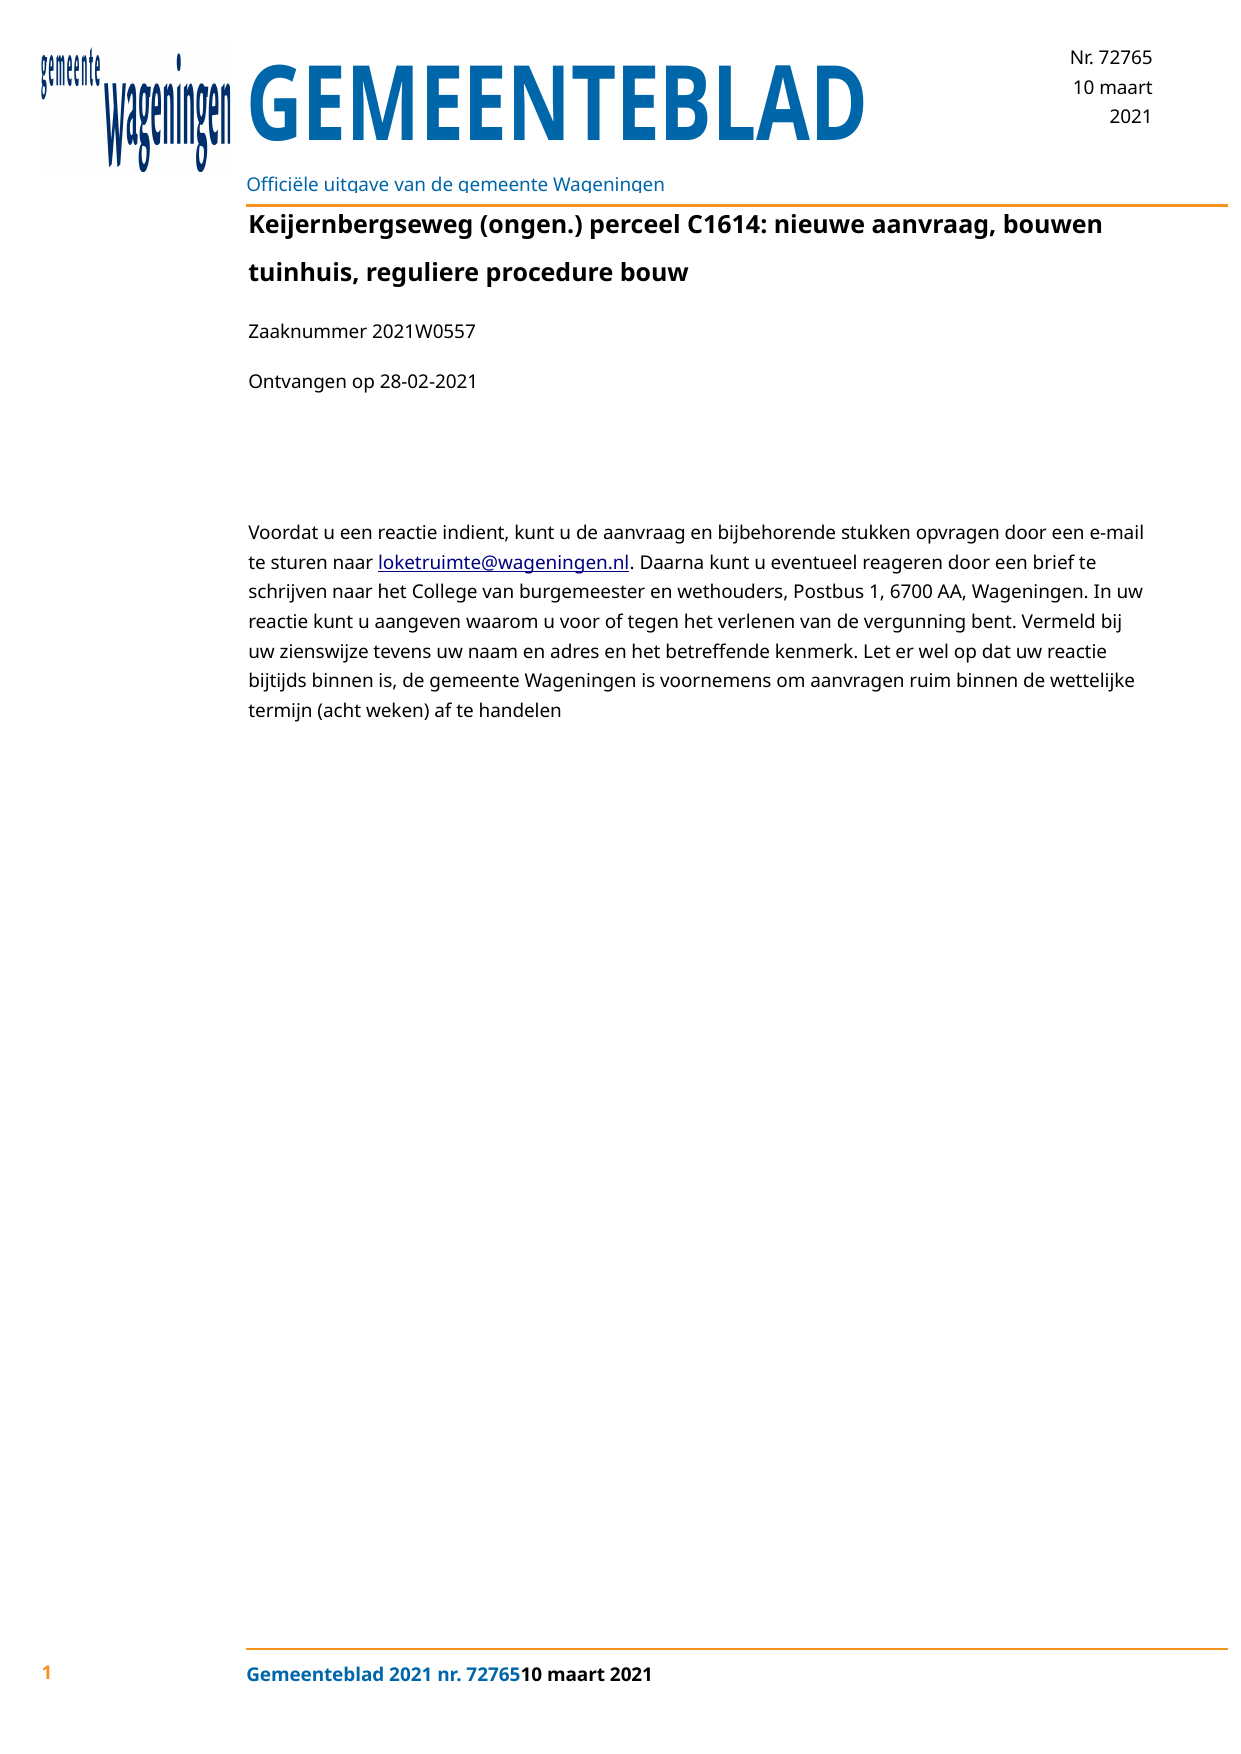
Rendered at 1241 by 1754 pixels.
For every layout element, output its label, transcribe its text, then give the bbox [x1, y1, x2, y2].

text Ontvangen op 28-02-2021 [248, 368, 1152, 394]
text Zaaknummer 2021W0557 [248, 318, 1152, 344]
text Keijernbergseweg (ongen.) perceel C1614: nieuwe aanvraag, bouwen tuinhuis, reguliere procedure bouw [248, 207, 1152, 288]
text Voordat u een reactie indient, kunt u de aanvraag en bijbehorende stukken opvragen door een e-mail te sturen naar loketruimte@wageningen.nl. Daarna kunt u eventueel reageren door een brief te schrijven naar het College van burgemeester en wethouders, Postbus 1, 6700 AA, Wageningen. In uw reactie kunt u aangeven waarom u voor of tegen het verlenen van de vergunning bent. Vermeld bij uw zienswijze tevens uw naam en adres en het betreffende kenmerk. Let er wel op dat uw reactie bijtijds binnen is, de gemeente Wageningen is voornemens om aanvragen ruim binnen de wettelijke termijn (acht weken) af te handelen [248, 519, 1152, 723]
picture [41, 47, 231, 172]
